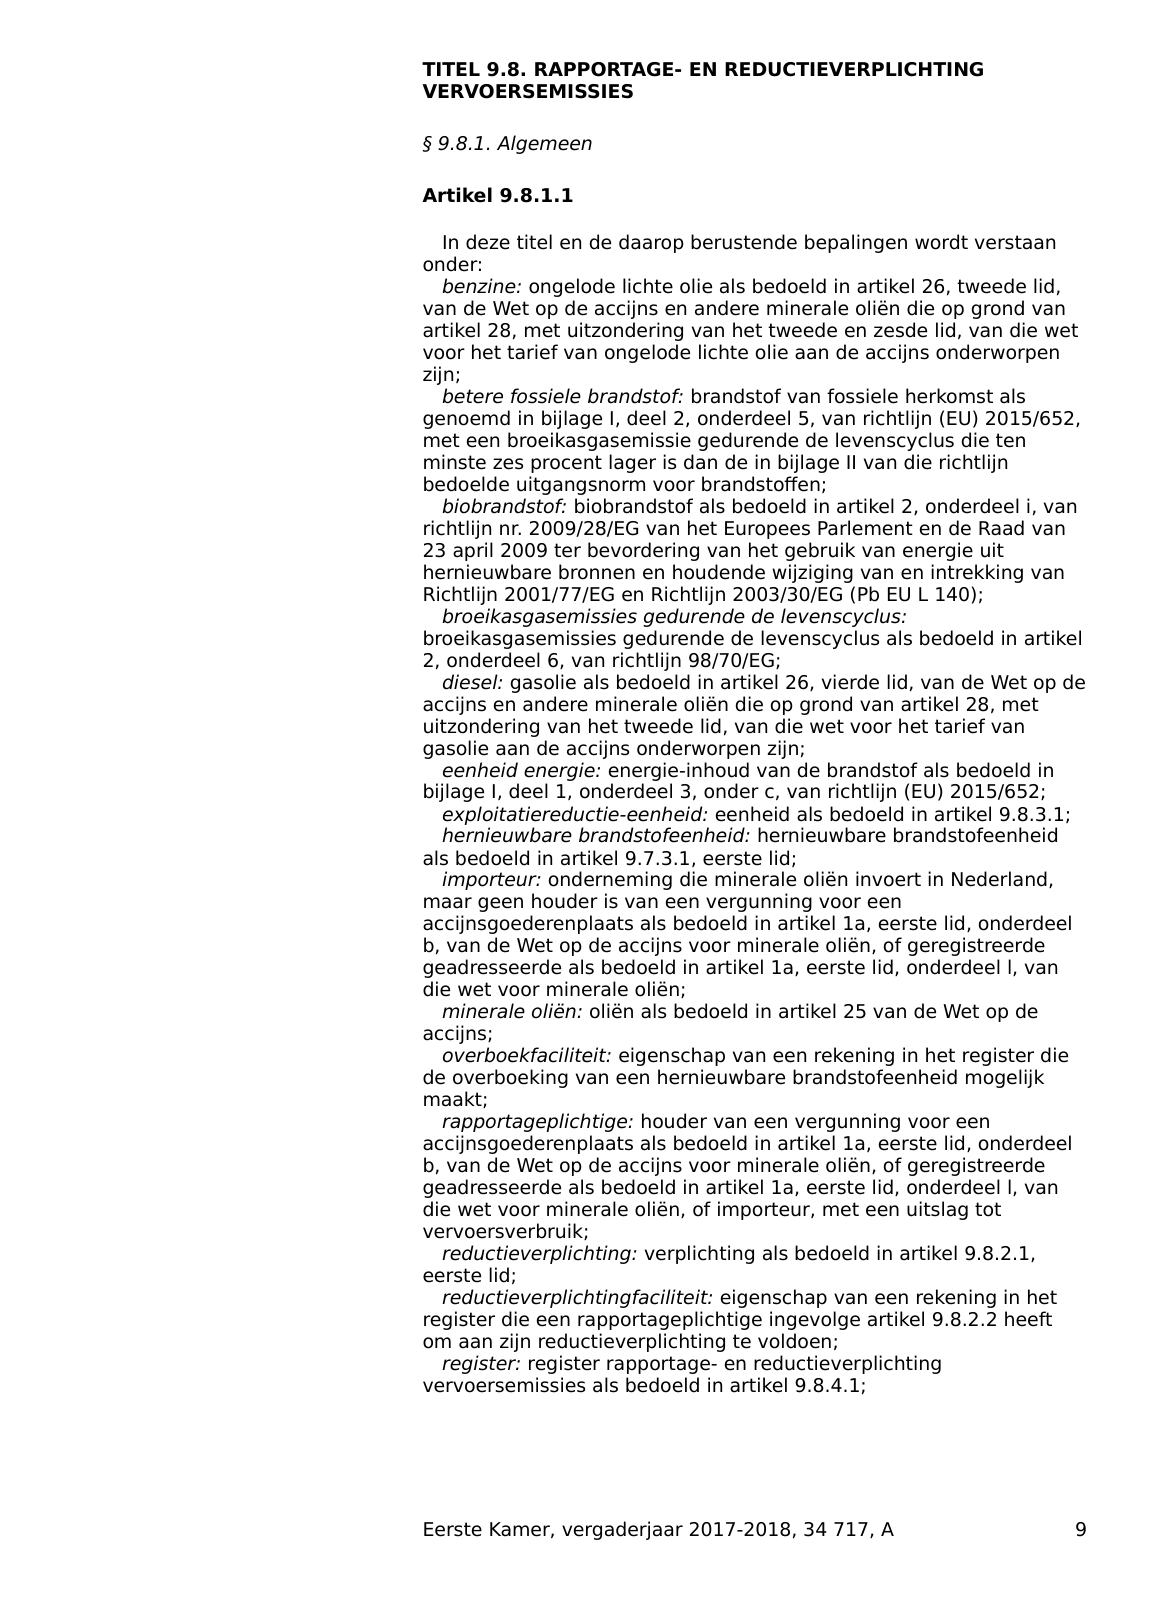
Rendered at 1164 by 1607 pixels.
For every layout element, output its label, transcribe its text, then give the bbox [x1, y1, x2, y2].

text diesel: gasolie als bedoeld in artikel 26, vierde lid, van de Wet op de accijns en andere minerale oliën die op grond van artikel 28, met uitzondering van het tweede lid, van die wet voor het tarief van gasolie aan de accijns onderworpen zijn; [422, 672, 1087, 759]
subtitle § 9.8.1. Algemeen [422, 133, 1087, 155]
text eenheid energie: energie-inhoud van de brandstof als bedoeld in bijlage I, deel 1, onderdeel 3, onder c, van richtlijn (EU) 2015/652; [422, 759, 1087, 803]
text register: register rapportage- en reductieverplichting vervoersemissies als bedoeld in artikel 9.8.4.1; [422, 1353, 1087, 1397]
text broeikasgasemissies gedurende de levenscyclus: broeikasgasemissies gedurende de levenscyclus als bedoeld in artikel 2, onderdeel 6, van richtlijn 98/70/EG; [422, 606, 1087, 672]
text reductieverplichting: verplichting als bedoeld in artikel 9.8.2.1, eerste lid; [422, 1243, 1087, 1287]
text minerale oliën: oliën als bedoeld in artikel 25 van de Wet op de accijns; [422, 1001, 1087, 1045]
subtitle Artikel 9.8.1.1 [422, 185, 1087, 207]
text hernieuwbare brandstofeenheid: hernieuwbare brandstofeenheid als bedoeld in artikel 9.7.3.1, eerste lid; [422, 825, 1087, 869]
text benzine: ongelode lichte olie als bedoeld in artikel 26, tweede lid, van de Wet op de accijns en andere minerale oliën die op grond van artikel 28, met uitzondering van het tweede en zesde lid, van die wet voor het tarief van ongelode lichte olie aan de accijns onderworpen zijn; [422, 276, 1087, 386]
text reductieverplichtingfaciliteit: eigenschap van een rekening in het register die een rapportageplichtige ingevolge artikel 9.8.2.2 heeft om aan zijn reductieverplichting te voldoen; [422, 1287, 1087, 1353]
text rapportageplichtige: houder van een vergunning voor een accijnsgoederenplaats als bedoeld in artikel 1a, eerste lid, onderdeel b, van de Wet op de accijns voor minerale oliën, of geregistreerde geadresseerde als bedoeld in artikel 1a, eerste lid, onderdeel l, van die wet voor minerale oliën, of importeur, met een uitslag tot vervoersverbruik; [422, 1111, 1087, 1243]
text In deze titel en de daarop berustende bepalingen wordt verstaan onder: [422, 232, 1087, 276]
subtitle TITEL 9.8. RAPPORTAGE- EN REDUCTIEVERPLICHTING VERVOERSEMISSIES [422, 59, 1087, 103]
text importeur: onderneming die minerale oliën invoert in Nederland, maar geen houder is van een vergunning voor een accijnsgoederenplaats als bedoeld in artikel 1a, eerste lid, onderdeel b, van de Wet op de accijns voor minerale oliën, of geregistreerde geadresseerde als bedoeld in artikel 1a, eerste lid, onderdeel l, van die wet voor minerale oliën; [422, 869, 1087, 1001]
text exploitatiereductie-eenheid: eenheid als bedoeld in artikel 9.8.3.1; [422, 803, 1087, 825]
text betere fossiele brandstof: brandstof van fossiele herkomst als genoemd in bijlage I, deel 2, onderdeel 5, van richtlijn (EU) 2015/652, met een broeikasgasemissie gedurende de levenscyclus die ten minste zes procent lager is dan de in bijlage II van die richtlijn bedoelde uitgangsnorm voor brandstoffen; [422, 386, 1087, 496]
text overboekfaciliteit: eigenschap van een rekening in het register die de overboeking van een hernieuwbare brandstofeenheid mogelijk maakt; [422, 1045, 1087, 1111]
text biobrandstof: biobrandstof als bedoeld in artikel 2, onderdeel i, van richtlijn nr. 2009/28/EG van het Europees Parlement en de Raad van 23 april 2009 ter bevordering van het gebruik van energie uit hernieuwbare bronnen en houdende wijziging van en intrekking van Richtlijn 2001/77/EG en Richtlijn 2003/30/EG (Pb EU L 140); [422, 496, 1087, 606]
